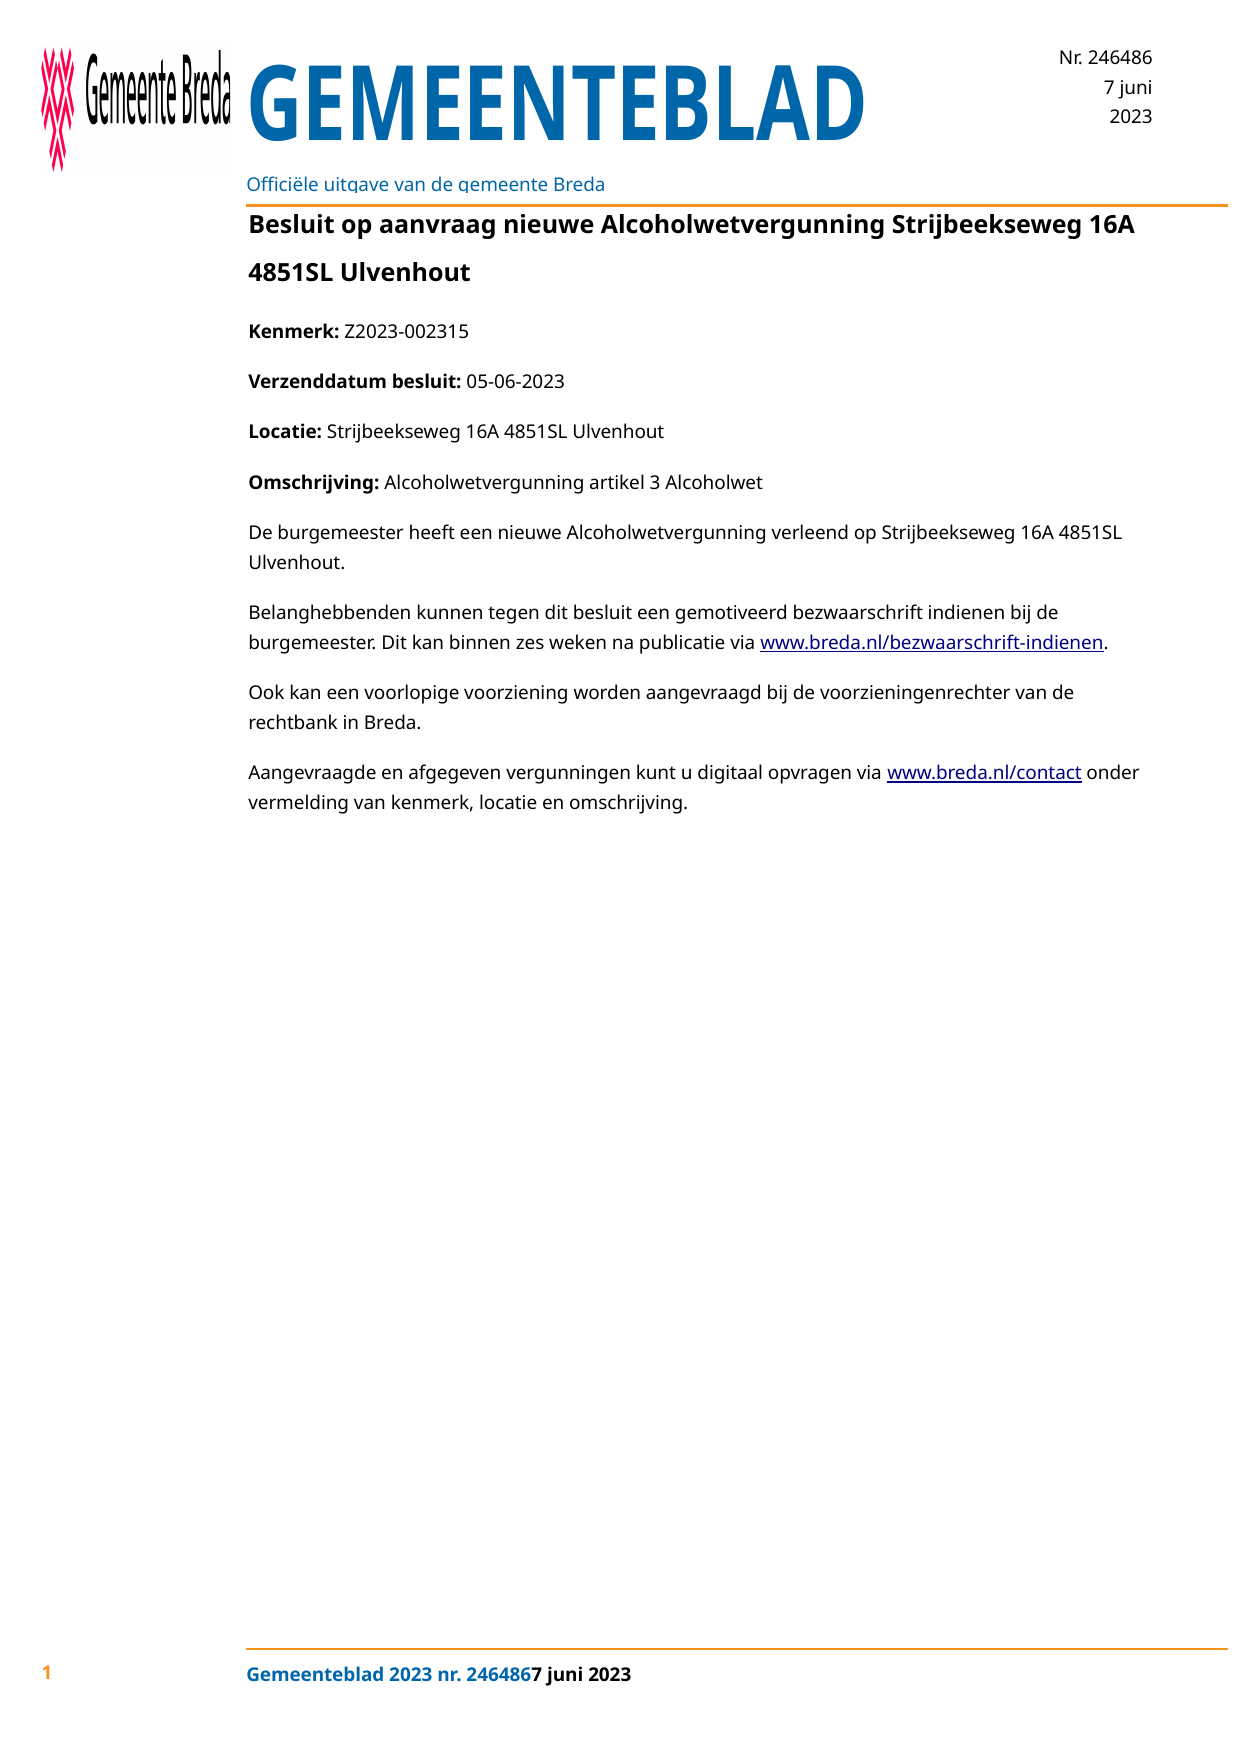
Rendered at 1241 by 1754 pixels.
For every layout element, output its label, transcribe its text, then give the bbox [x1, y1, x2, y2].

text Kenmerk: Z2023-002315 [248, 318, 1152, 344]
text Verzenddatum besluit: 05-06-2023 [248, 368, 1152, 394]
text Belanghebbenden kunnen tegen dit besluit een gemotiveerd bezwaarschrift indienen bij de burgemeester. Dit kan binnen zes weken na publicatie via www.breda.nl/bezwaarschrift-indienen. [248, 599, 1152, 655]
picture [41, 47, 231, 172]
text De burgemeester heeft een nieuwe Alcoholwetvergunning verleend op Strijbeekseweg 16A 4851SL Ulvenhout. [248, 519, 1152, 575]
text Locatie: Strijbeekseweg 16A 4851SL Ulvenhout [248, 419, 1152, 444]
text Besluit op aanvraag nieuwe Alcoholwetvergunning Strijbeekseweg 16A 4851SL Ulvenhout [248, 207, 1152, 288]
text Omschrijving: Alcoholwetvergunning artikel 3 Alcoholwet [248, 469, 1152, 495]
text Aangevraagde en afgegeven vergunningen kunt u digitaal opvragen via www.breda.nl/contact onder vermelding van kenmerk, locatie en omschrijving. [248, 759, 1152, 815]
text Ook kan een voorlopige voorziening worden aangevraagd bij de voorzieningenrechter van de rechtbank in Breda. [248, 679, 1152, 735]
